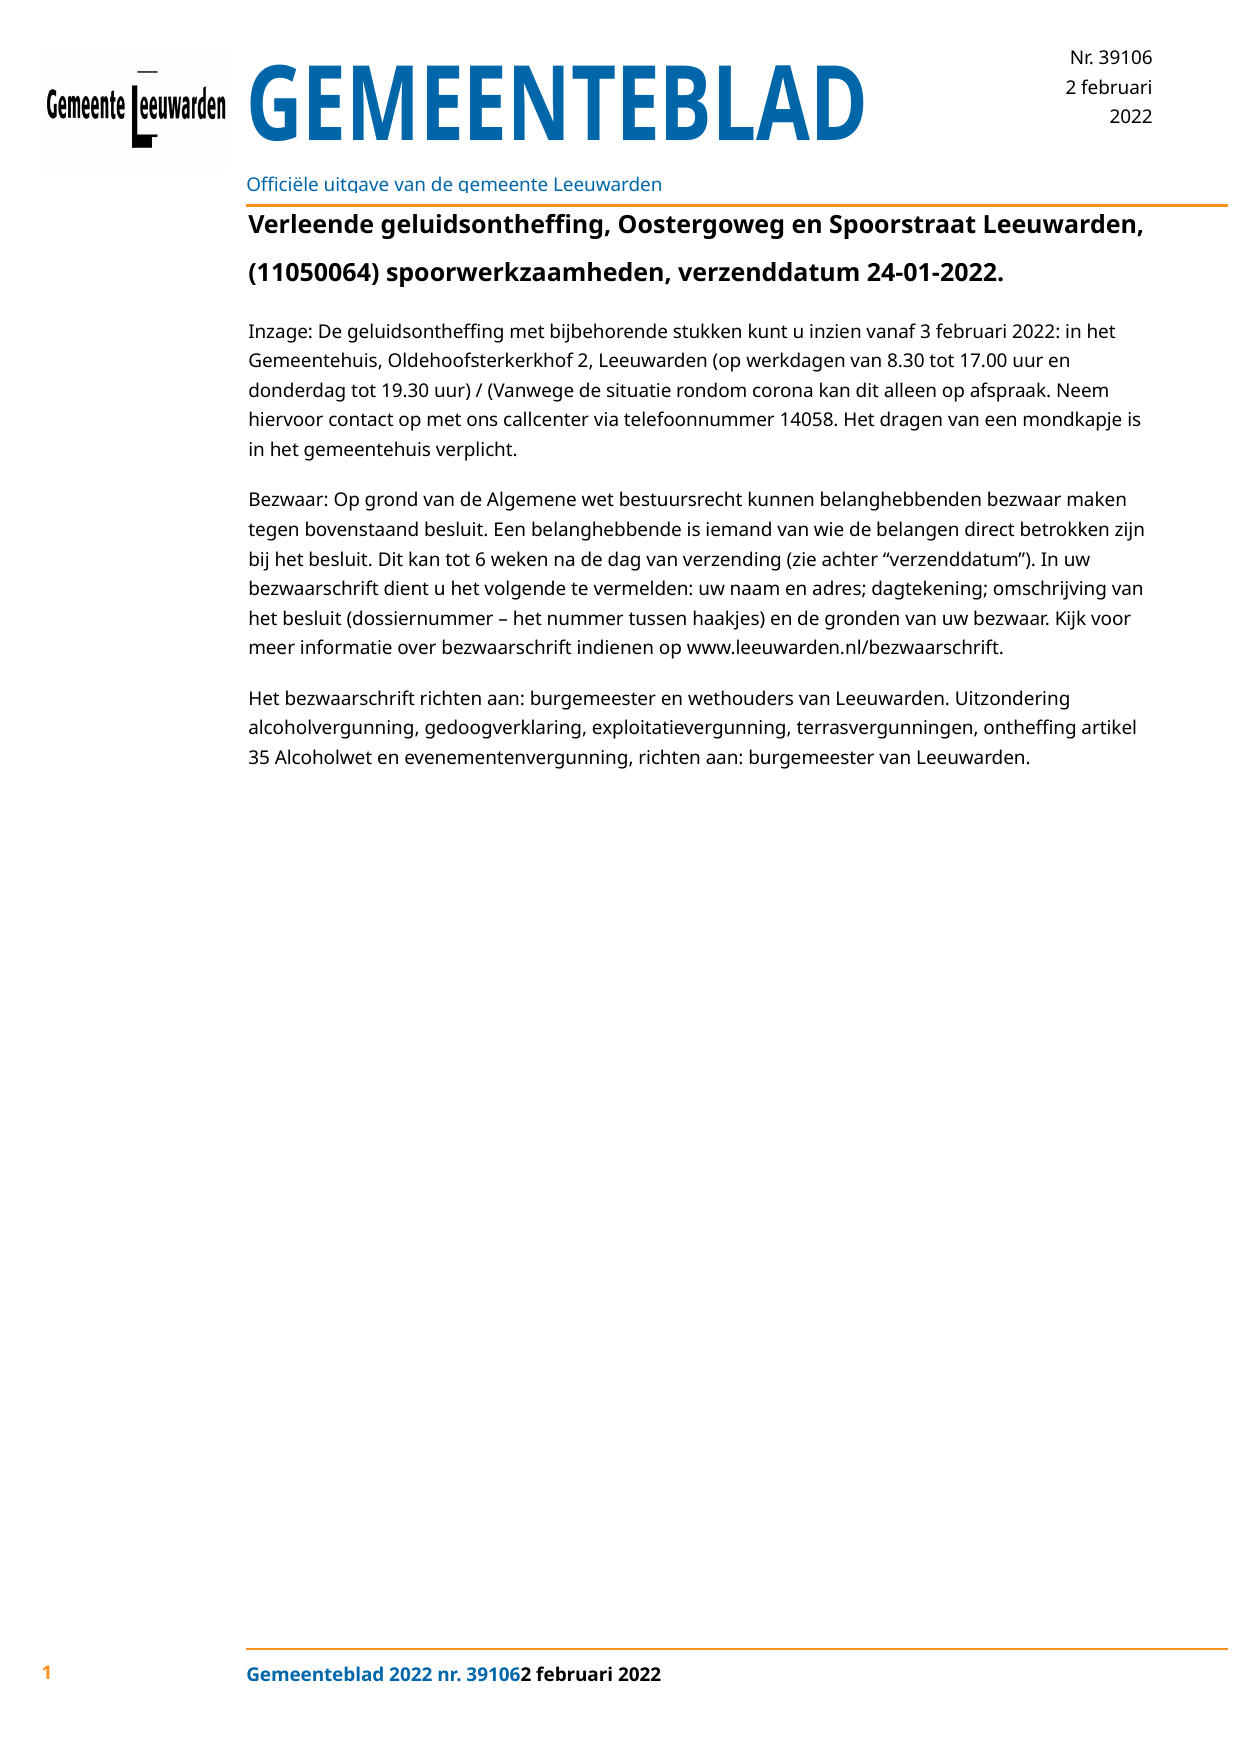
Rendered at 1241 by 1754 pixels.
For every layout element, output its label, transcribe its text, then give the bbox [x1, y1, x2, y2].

text Verleende geluidsontheffing, Oostergoweg en Spoorstraat Leeuwarden, (11050064) spoorwerkzaamheden, verzenddatum 24-01-2022. [248, 207, 1152, 288]
picture [41, 47, 231, 172]
text Bezwaar: Op grond van de Algemene wet bestuursrecht kunnen belanghebbenden bezwaar maken tegen bovenstaand besluit. Een belanghebbende is iemand van wie de belangen direct betrokken zijn bij het besluit. Dit kan tot 6 weken na de dag van verzending (zie achter “verzenddatum”). In uw bezwaarschrift dient u het volgende te vermelden: uw naam en adres; dagtekening; omschrijving van het besluit (dossiernummer – het nummer tussen haakjes) en de gronden van uw bezwaar. Kijk voor meer informatie over bezwaarschrift indienen op www.leeuwarden.nl/bezwaarschrift. [248, 487, 1152, 660]
text Het bezwaarschrift richten aan: burgemeester en wethouders van Leeuwarden. Uitzondering alcoholvergunning, gedoogverklaring, exploitatievergunning, terrasvergunningen, ontheffing artikel 35 Alcoholwet en evenementenvergunning, richten aan: burgemeester van Leeuwarden. [248, 685, 1152, 770]
text Inzage: De geluidsontheffing met bijbehorende stukken kunt u inzien vanaf 3 februari 2022: in het Gemeentehuis, Oldehoofsterkerkhof 2, Leeuwarden (op werkdagen van 8.30 tot 17.00 uur en donderdag tot 19.30 uur) / (Vanwege de situatie rondom corona kan dit alleen op afspraak. Neem hiervoor contact op met ons callcenter via telefoonnummer 14058. Het dragen van een mondkapje is in het gemeentehuis verplicht. [248, 318, 1152, 462]
